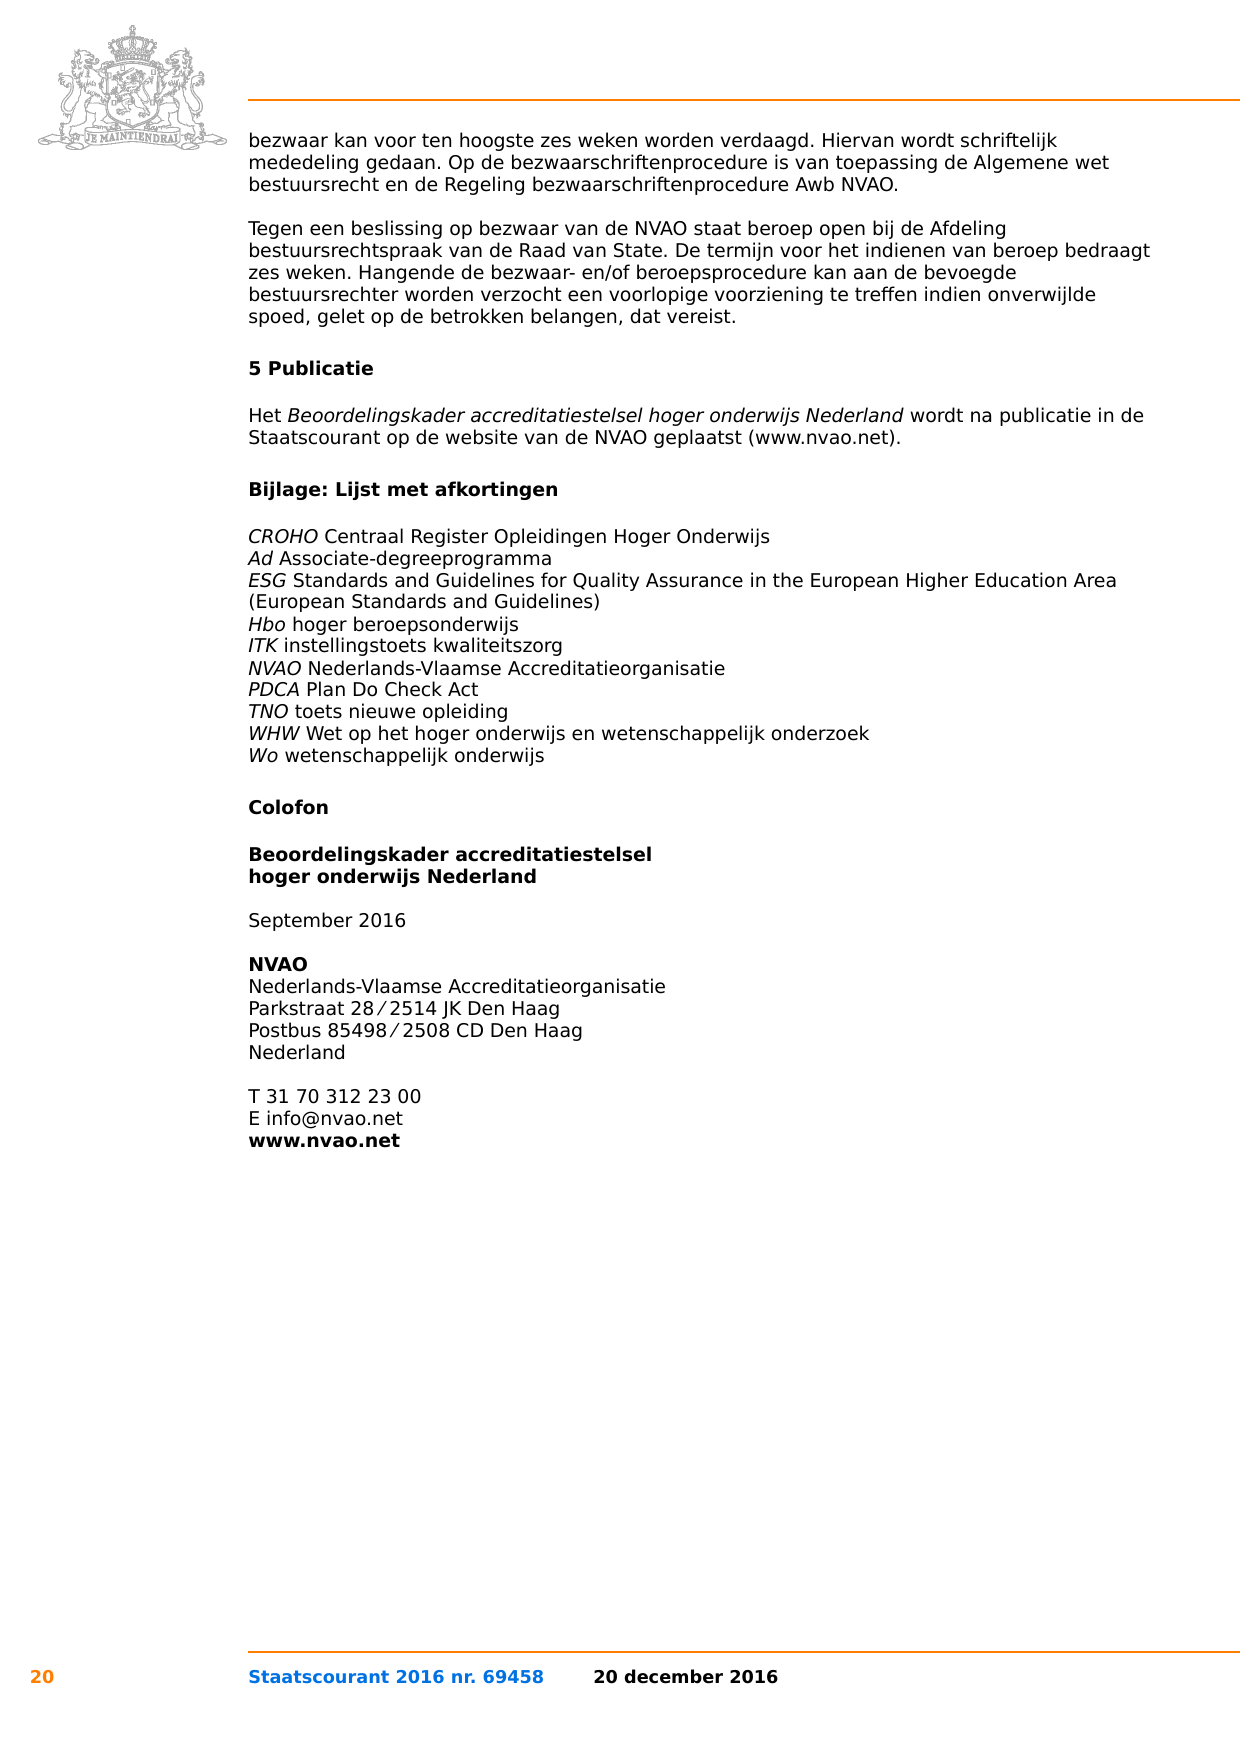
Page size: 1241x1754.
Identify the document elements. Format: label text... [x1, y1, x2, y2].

text www.nvao.net [248, 1130, 1163, 1152]
text September 2016 [248, 910, 1163, 932]
text T 31 70 312 23 00 [248, 1086, 1163, 1108]
text Het Beoordelingskader accreditatiestelsel hoger onderwijs Nederland wordt na publicatie in de Staatscourant op de website van de NVAO geplaatst (www.nvao.net). [248, 404, 1163, 448]
text ITK instellingstoets kwaliteitszorg [248, 635, 1163, 657]
text NVAO Nederlands-Vlaamse Accreditatieorganisatie [248, 657, 1163, 679]
text Hbo hoger beroepsonderwijs [248, 613, 1163, 635]
text ESG Standards and Guidelines for Quality Assurance in the European Higher Education Area (European Standards and Guidelines) [248, 569, 1163, 613]
subtitle Bijlage: Lijst met afkortingen [248, 478, 1163, 501]
subtitle 5 Publicatie [248, 358, 1163, 379]
text Nederlands-Vlaamse Accreditatieorganisatie [248, 976, 1163, 998]
subtitle Colofon [248, 797, 1163, 819]
text Beoordelingskader accreditatiestelsel [248, 844, 1163, 866]
text Postbus 85498 ⁄ 2508 CD Den Haag [248, 1020, 1163, 1042]
text Nederland [248, 1042, 1163, 1064]
text Parkstraat 28 ⁄ 2514 JK Den Haag [248, 998, 1163, 1020]
text Tegen een beslissing op bezwaar van de NVAO staat beroep open bij de Afdeling bestuursrechtspraak van de Raad van State. De termijn voor het indienen van beroep bedraagt zes weken. Hangende de bezwaar- en/of beroepsprocedure kan aan de bevoegde bestuursrechter worden verzocht een voorlopige voorziening te treffen indien onverwijlde spoed, gelet op de betrokken belangen, dat vereist. [248, 218, 1163, 328]
text PDCA Plan Do Check Act [248, 679, 1163, 701]
text NVAO [248, 954, 1163, 976]
text Ad Associate-degreeprogramma [248, 547, 1163, 569]
text E info@nvao.net [248, 1108, 1163, 1130]
text CROHO Centraal Register Opleidingen Hoger Onderwijs [248, 526, 1163, 547]
text hoger onderwijs Nederland [248, 866, 1163, 888]
text TNO toets nieuwe opleiding [248, 701, 1163, 723]
text Wo wetenschappelijk onderwijs [248, 745, 1163, 767]
text bezwaar kan voor ten hoogste zes weken worden verdaagd. Hiervan wordt schriftelijk mededeling gedaan. Op de bezwaarschriftenprocedure is van toepassing de Algemene wet bestuursrecht en de Regeling bezwaarschriftenprocedure Awb NVAO. [248, 130, 1163, 196]
picture [38, 25, 227, 150]
text WHW Wet op het hoger onderwijs en wetenschappelijk onderzoek [248, 723, 1163, 745]
